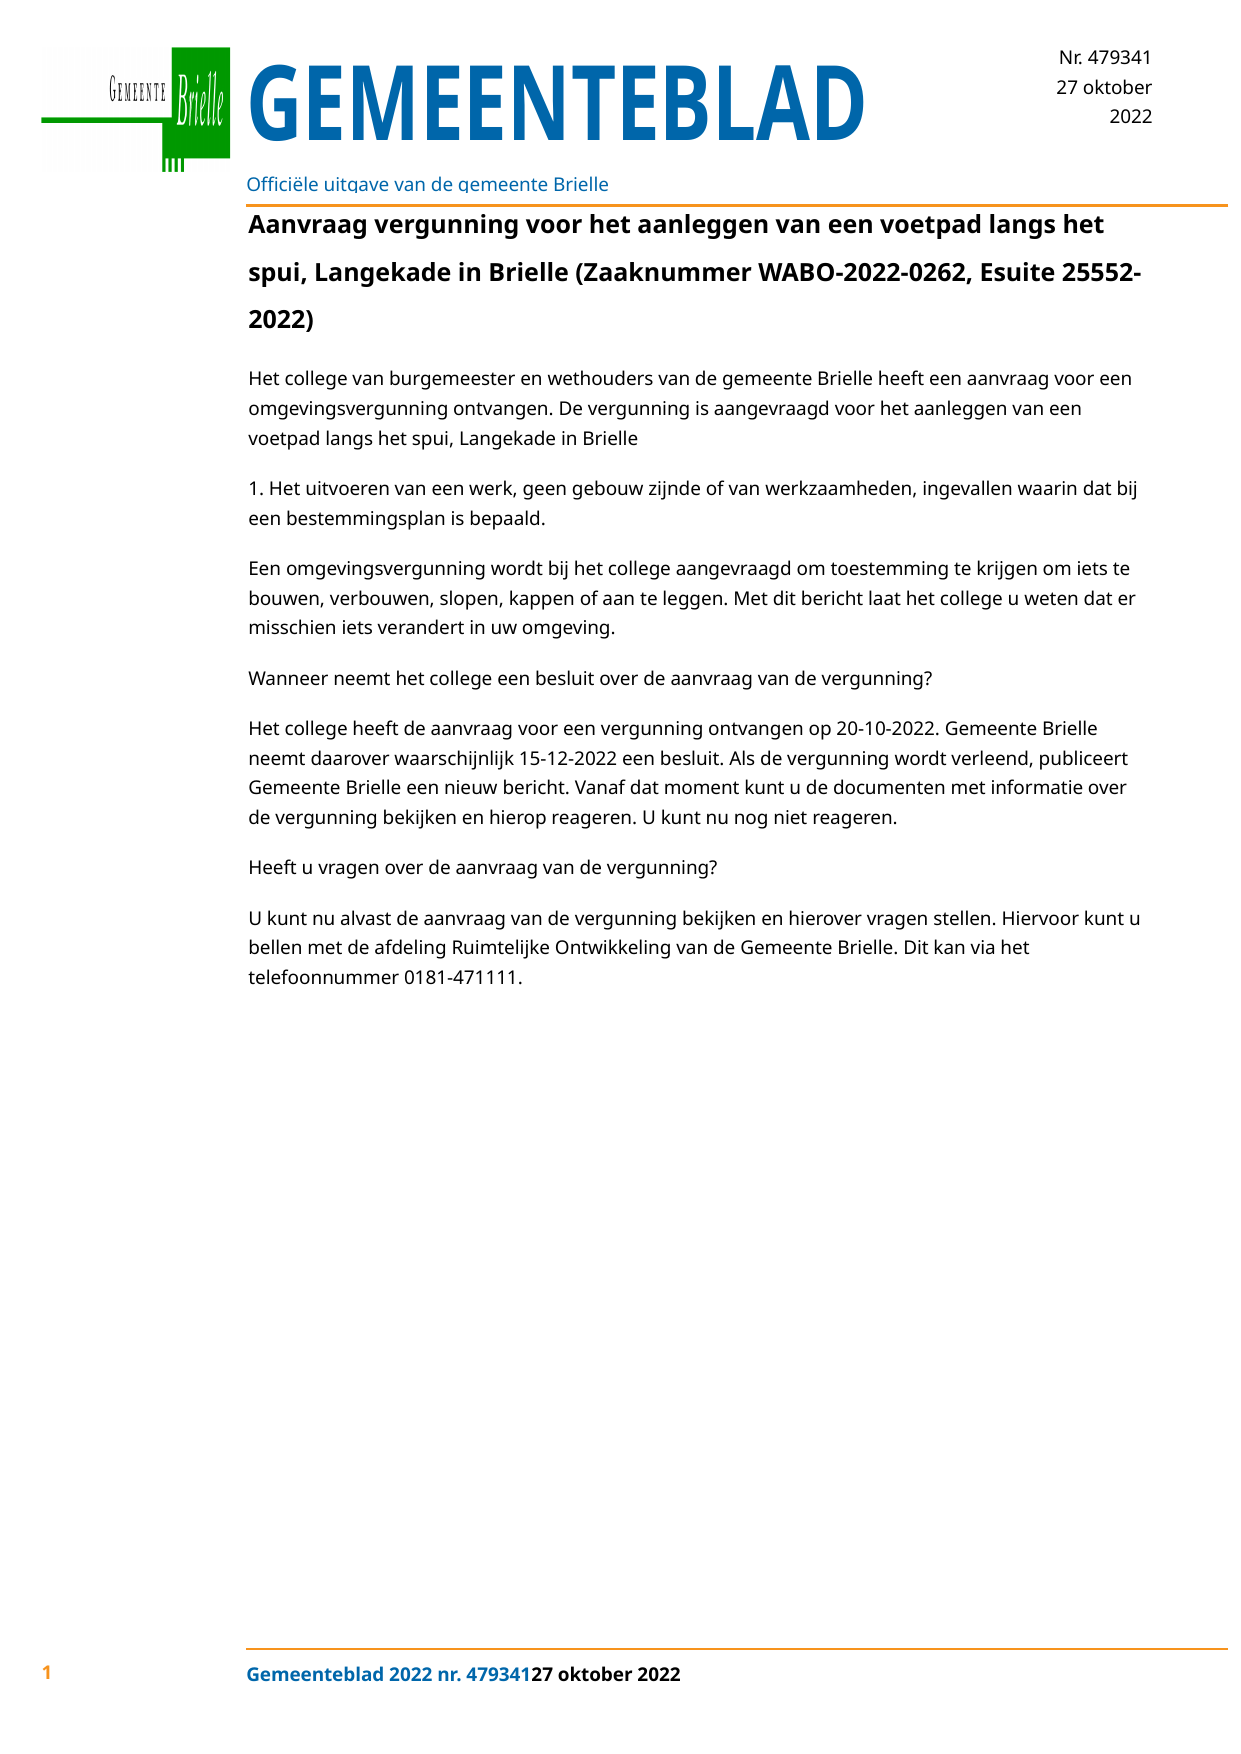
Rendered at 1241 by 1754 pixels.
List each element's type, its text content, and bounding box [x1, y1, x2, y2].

text Heeft u vragen over de aanvraag van de vergunning? [248, 854, 1152, 880]
text U kunt nu alvast de aanvraag van de vergunning bekijken en hierover vragen stellen. Hiervoor kunt u bellen met de afdeling Ruimtelijke Ontwikkeling van de Gemeente Brielle. Dit kan via het telefoonnummer 0181-471111. [248, 905, 1152, 989]
text Een omgevingsvergunning wordt bij het college aangevraagd om toestemming te krijgen om iets te bouwen, verbouwen, slopen, kappen of aan te leggen. Met dit bericht laat het college u weten dat er misschien iets verandert in uw omgeving. [248, 555, 1152, 640]
text Aanvraag vergunning voor het aanleggen van een voetpad langs het spui, Langekade in Brielle (Zaaknummer WABO-2022-0262, Esuite 25552-2022) [248, 207, 1152, 336]
text Het college heeft de aanvraag voor een vergunning ontvangen op 20-10-2022. Gemeente Brielle neemt daarover waarschijnlijk 15-12-2022 een besluit. Als de vergunning wordt verleend, publiceert Gemeente Brielle een nieuw bericht. Vanaf dat moment kunt u de documenten met informatie over de vergunning bekijken en hierop reageren. U kunt nu nog niet reageren. [248, 715, 1152, 829]
text 1. Het uitvoeren van een werk, geen gebouw zijnde of van werkzaamheden, ingevallen waarin dat bij een bestemmingsplan is bepaald. [248, 475, 1152, 530]
text Wanneer neemt het college een besluit over de aanvraag van de vergunning? [248, 665, 1152, 690]
picture [41, 47, 231, 172]
text Het college van burgemeester en wethouders van de gemeente Brielle heeft een aanvraag voor een omgevingsvergunning ontvangen. De vergunning is aangevraagd voor het aanleggen van een voetpad langs het spui, Langekade in Brielle [248, 366, 1152, 450]
